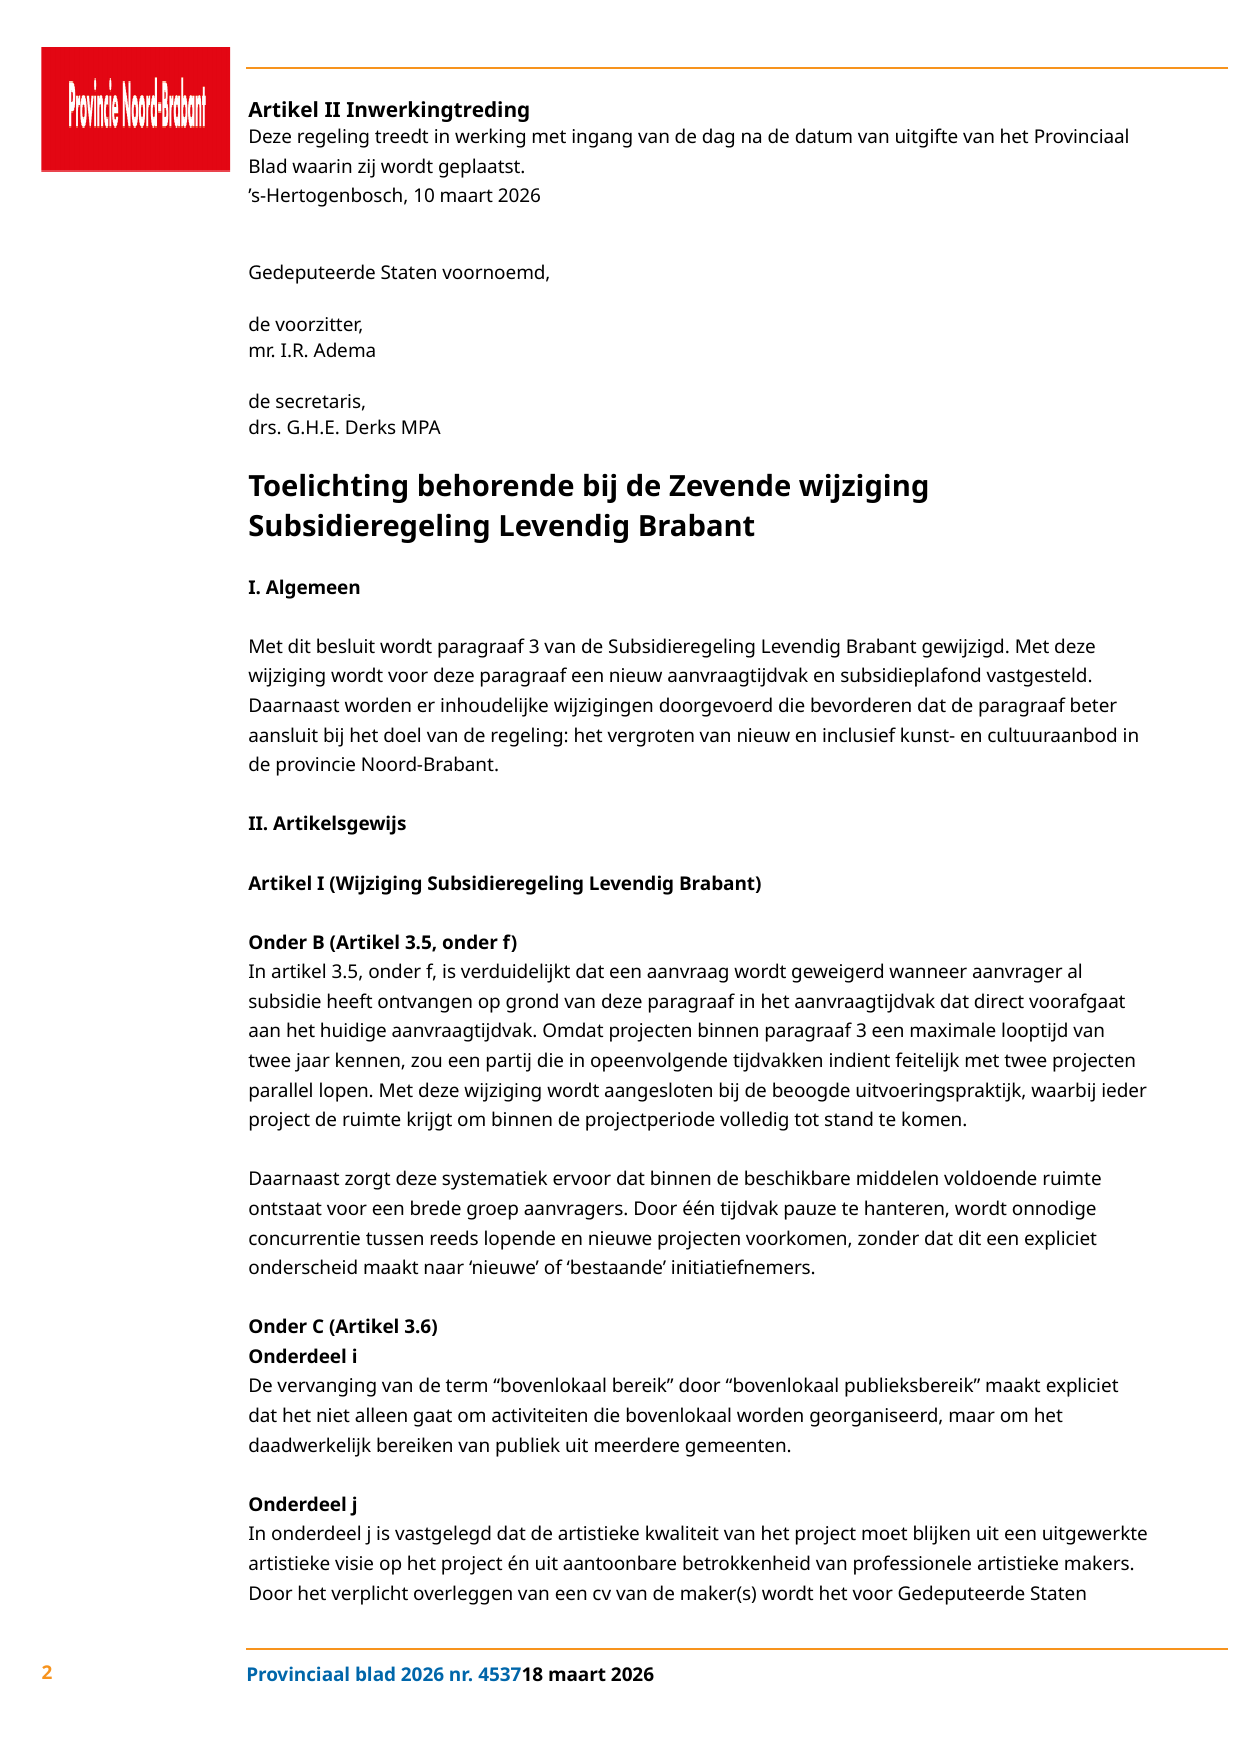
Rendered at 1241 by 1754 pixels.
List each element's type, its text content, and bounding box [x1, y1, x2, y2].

text mr. I.R. Adema [248, 337, 1152, 362]
text Onder C (Artikel 3.6) [248, 1313, 1152, 1339]
text Onderdeel i [248, 1343, 1152, 1369]
text De vervanging van de term “bovenlokaal bereik” door “bovenlokaal publieksbereik” maakt expliciet dat het niet alleen gaat om activiteiten die bovenlokaal worden georganiseerd, maar om het daadwerkelijk bereiken van publiek uit meerdere gemeenten. [248, 1373, 1152, 1458]
text Gedeputeerde Staten voornoemd, [248, 259, 1152, 285]
text ’s-Hertogenbosch, 10 maart 2026 [248, 182, 1152, 208]
text Deze regeling treedt in werking met ingang van de dag na de datum van uitgifte van het Provinciaal Blad waarin zij wordt geplaatst. [248, 123, 1152, 178]
text I. Algemeen [248, 574, 1152, 600]
text de secretaris, [248, 388, 1152, 414]
text drs. G.H.E. Derks MPA [248, 414, 1152, 440]
text Onder B (Artikel 3.5, onder f) [248, 929, 1152, 955]
picture [41, 47, 231, 172]
text Daarnaast zorgt deze systematiek ervoor dat binnen de beschikbare middelen voldoende ruimte ontstaat voor een brede groep aanvragers. Door één tijdvak pauze te hanteren, wordt onnodige concurrentie tussen reeds lopende en nieuwe projecten voorkomen, zonder dat dit een expliciet onderscheid maakt naar ‘nieuwe’ of ‘bestaande’ initiatiefnemers. [248, 1166, 1152, 1280]
text In onderdeel j is vastgelegd dat de artistieke kwaliteit van het project moet blijken uit een uitgewerkte artistieke visie op het project én uit aantoonbare betrokkenheid van professionele artistieke makers. Door het verplicht overleggen van een cv van de maker(s) wordt het voor Gedeputeerde Staten [248, 1521, 1152, 1606]
text Artikel II Inwerkingtreding [248, 95, 1152, 123]
text In artikel 3.5, onder f, is verduidelijkt dat een aanvraag wordt geweigerd wanneer aanvrager al subsidie heeft ontvangen op grond van deze paragraaf in het aanvraagtijdvak dat direct voorafgaat aan het huidige aanvraagtijdvak. Omdat projecten binnen paragraaf 3 een maximale looptijd van twee jaar kennen, zou een partij die in opeenvolgende tijdvakken indient feitelijk met twee projecten parallel lopen. Met deze wijziging wordt aangesloten bij de beoogde uitvoeringspraktijk, waarbij ieder project de ruimte krijgt om binnen de projectperiode volledig tot stand te komen. [248, 958, 1152, 1132]
text Artikel I (Wijziging Subsidieregeling Levendig Brabant) [248, 870, 1152, 896]
text II. Artikelsgewijs [248, 811, 1152, 836]
text Toelichting behorende bij de Zevende wijziging Subsidieregeling Levendig Brabant [248, 465, 1152, 545]
text Onderdeel j [248, 1491, 1152, 1517]
text de voorzitter, [248, 311, 1152, 337]
text Met dit besluit wordt paragraaf 3 van de Subsidieregeling Levendig Brabant gewijzigd. Met deze wijziging wordt voor deze paragraaf een nieuw aanvraagtijdvak en subsidieplafond vastgesteld. Daarnaast worden er inhoudelijke wijzigingen doorgevoerd die bevorderen dat de paragraaf beter aansluit bij het doel van de regeling: het vergroten van nieuw en inclusief kunst- en cultuuraanbod in de provincie Noord-Brabant. [248, 633, 1152, 777]
